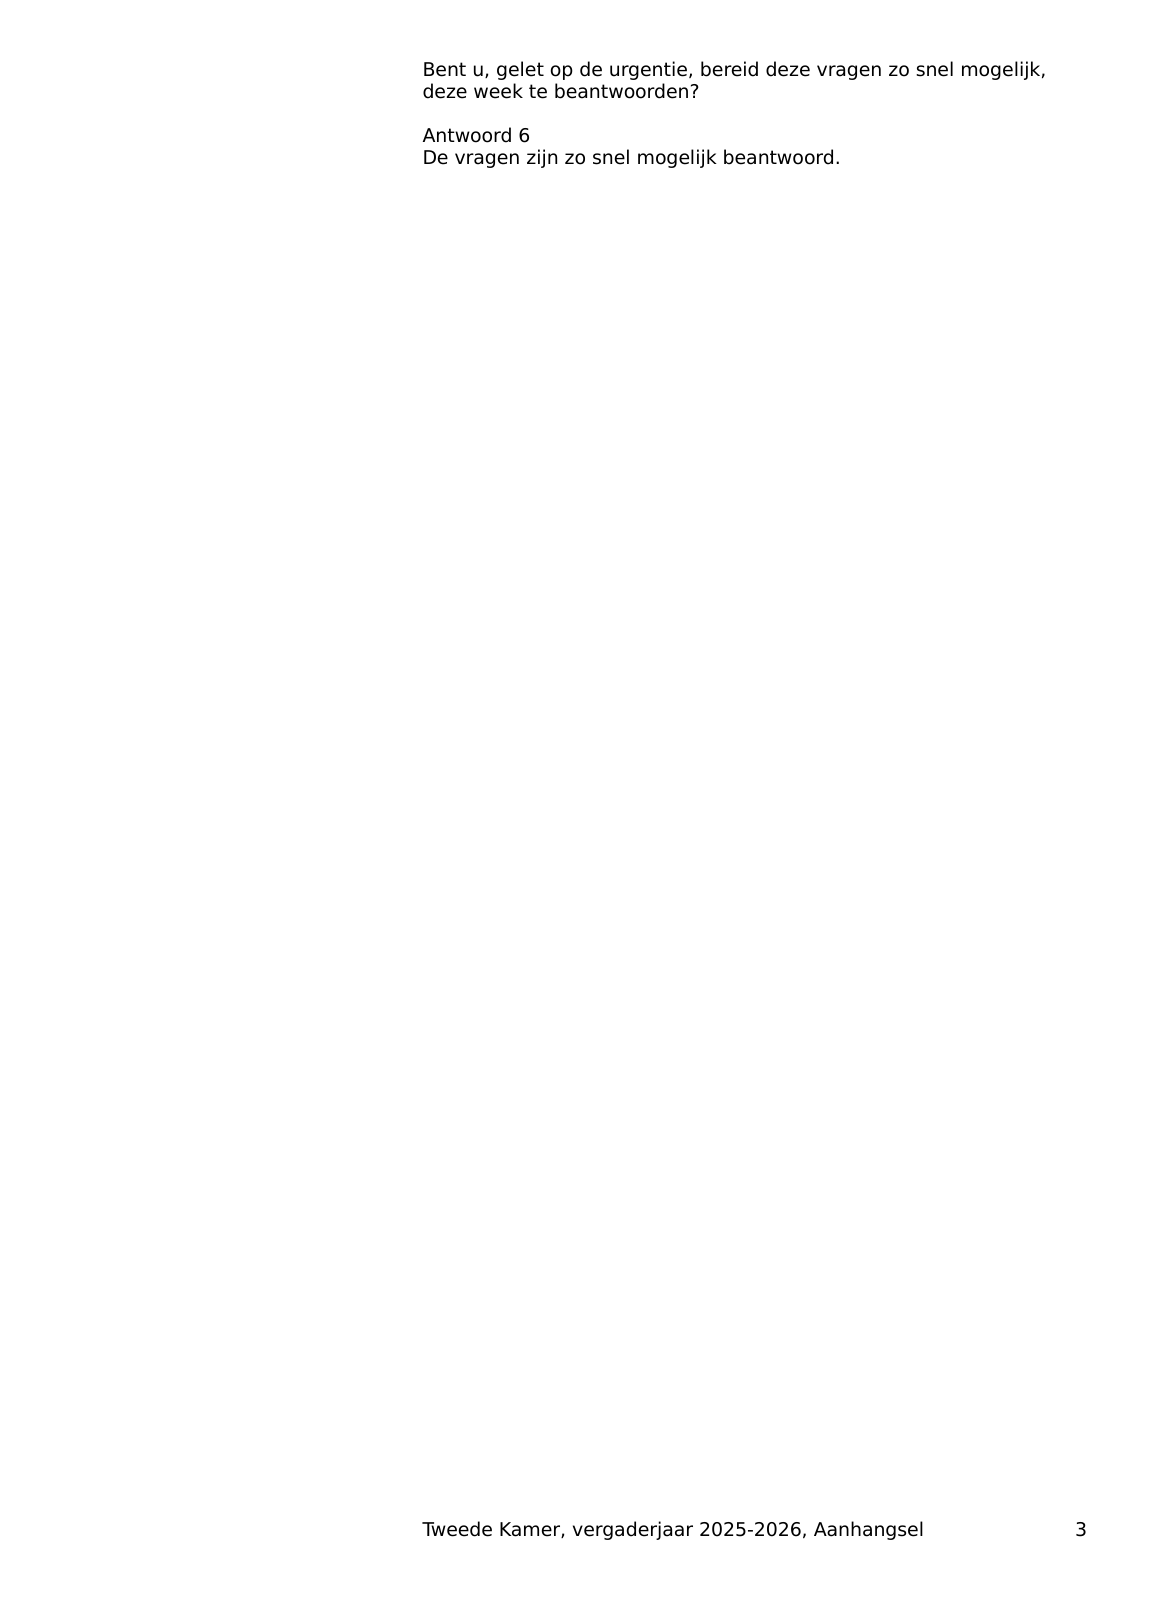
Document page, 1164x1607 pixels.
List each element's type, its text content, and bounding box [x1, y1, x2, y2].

text Antwoord 6 [422, 125, 1087, 147]
text Bent u, gelet op de urgentie, bereid deze vragen zo snel mogelijk, deze week te beantwoorden? [422, 59, 1087, 103]
text De vragen zijn zo snel mogelijk beantwoord. [422, 147, 1087, 169]
